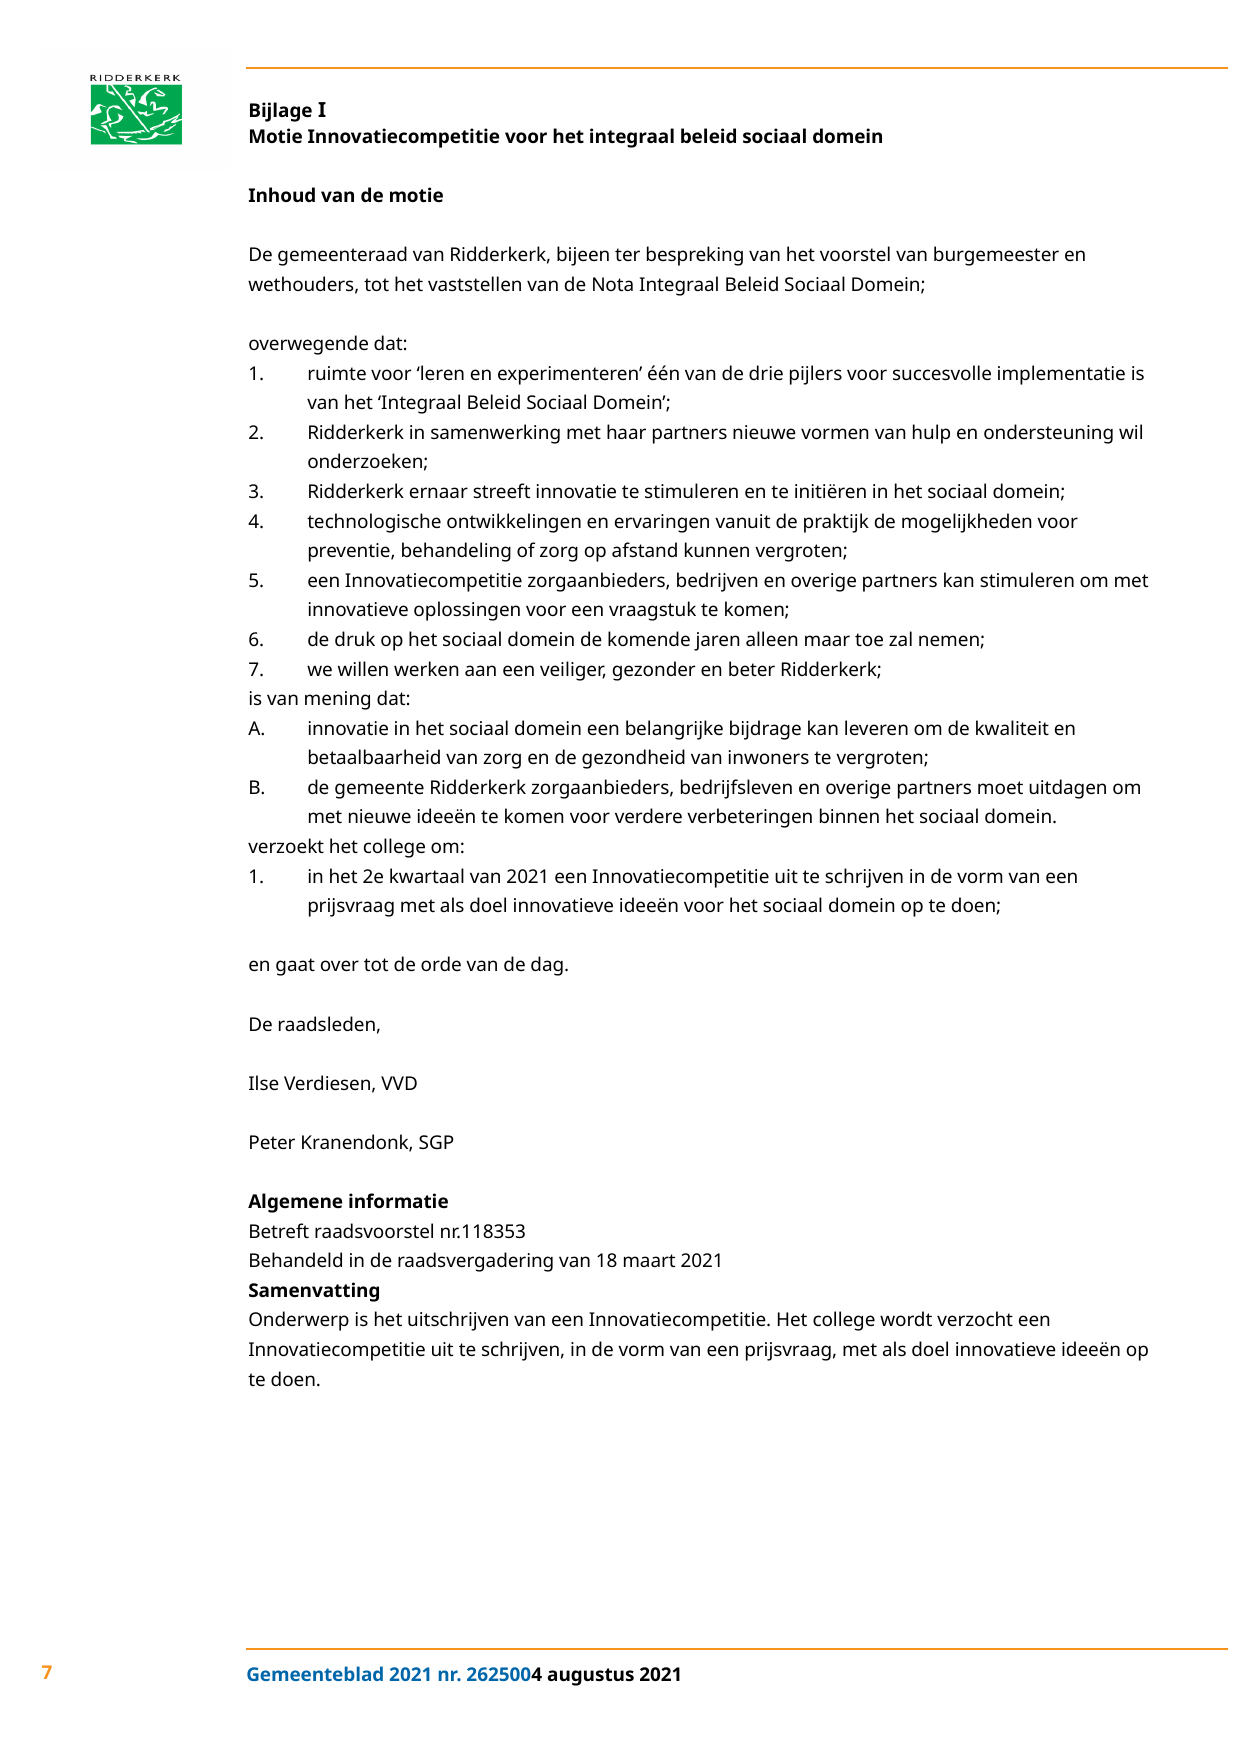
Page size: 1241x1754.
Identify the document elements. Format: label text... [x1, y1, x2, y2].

text Bijlage I [248, 95, 1152, 123]
text Ilse Verdiesen, VVD [248, 1070, 1152, 1096]
text Motie Innovatiecompetitie voor het integraal beleid sociaal domein [248, 123, 1152, 149]
picture [41, 47, 231, 172]
text Samenvatting [248, 1277, 1152, 1303]
text Betreft raadsvoorstel nr.118353 [248, 1218, 1152, 1244]
text verzoekt het college om: [248, 833, 1152, 859]
list we willen werken aan een veiliger, gezonder en beter Ridderkerk; [248, 656, 1152, 682]
list innovatie in het sociaal domein een belangrijke bijdrage kan leveren om de kwaliteit en betaalbaarheid van zorg en de gezondheid van inwoners te vergroten; [248, 715, 1152, 770]
list ruimte voor ‘leren en experimenteren’ één van de drie pijlers voor succesvolle implementatie is van het ‘Integraal Beleid Sociaal Domein’; [248, 360, 1152, 415]
text is van mening dat: [248, 685, 1152, 711]
list de druk op het sociaal domein de komende jaren alleen maar toe zal nemen; [248, 626, 1152, 652]
text Onderwerp is het uitschrijven van een Innovatiecompetitie. Het college wordt verzocht een Innovatiecompetitie uit te schrijven, in de vorm van een prijsvraag, met als doel innovatieve ideeën op te doen. [248, 1307, 1152, 1392]
text Peter Kranendonk, SGP [248, 1129, 1152, 1155]
text De gemeenteraad van Ridderkerk, bijeen ter bespreking van het voorstel van burgemeester en wethouders, tot het vaststellen van de Nota Integraal Beleid Sociaal Domein; [248, 242, 1152, 297]
list een Innovatiecompetitie zorgaanbieders, bedrijven en overige partners kan stimuleren om met innovatieve oplossingen voor een vraagstuk te komen; [248, 567, 1152, 622]
list de gemeente Ridderkerk zorgaanbieders, bedrijfsleven en overige partners moet uitdagen om met nieuwe ideeën te komen voor verdere verbeteringen binnen het sociaal domein. [248, 774, 1152, 829]
text overwegende dat: [248, 330, 1152, 356]
text en gaat over tot de orde van de dag. [248, 952, 1152, 977]
list Ridderkerk ernaar streeft innovatie te stimuleren en te initiëren in het sociaal domein; [248, 478, 1152, 504]
list in het 2e kwartaal van 2021 een Innovatiecompetitie uit te schrijven in de vorm van een prijsvraag met als doel innovatieve ideeën voor het sociaal domein op te doen; [248, 863, 1152, 918]
text Algemene informatie [248, 1188, 1152, 1214]
list technologische ontwikkelingen en ervaringen vanuit de praktijk de mogelijkheden voor preventie, behandeling of zorg op afstand kunnen vergroten; [248, 508, 1152, 563]
text De raadsleden, [248, 1011, 1152, 1037]
text Behandeld in de raadsvergadering van 18 maart 2021 [248, 1247, 1152, 1273]
list Ridderkerk in samenwerking met haar partners nieuwe vormen van hulp en ondersteuning wil onderzoeken; [248, 419, 1152, 474]
text Inhoud van de motie [248, 182, 1152, 208]
